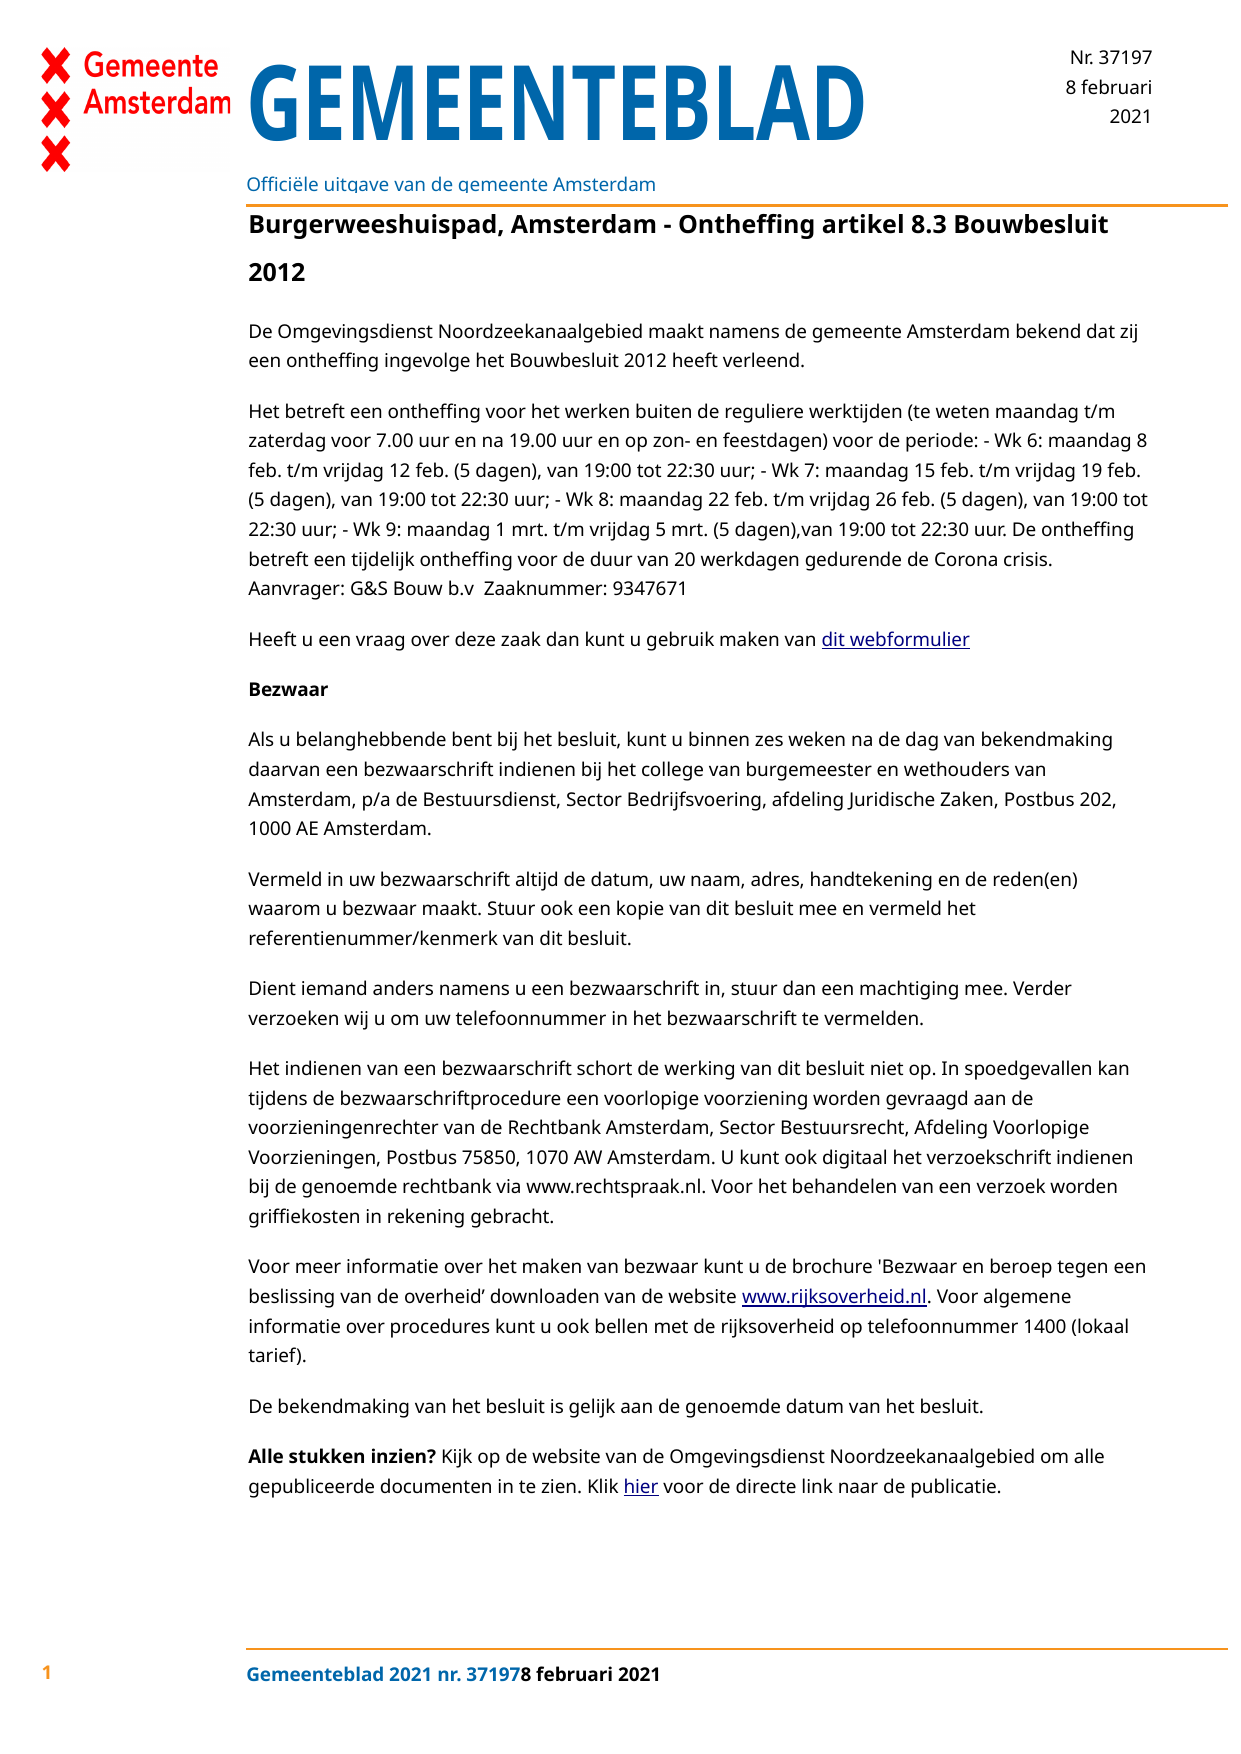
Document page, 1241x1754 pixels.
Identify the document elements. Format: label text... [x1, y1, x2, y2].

text Burgerweeshuispad, Amsterdam - Ontheffing artikel 8.3 Bouwbesluit 2012 [248, 207, 1152, 288]
text Alle stukken inzien? Kijk op de website van de Omgevingsdienst Noordzeekanaalgebied om alle gepubliceerde documenten in te zien. Klik hier voor de directe link naar de publicatie. [248, 1443, 1152, 1499]
text Dient iemand anders namens u een bezwaarschrift in, stuur dan een machtiging mee. Verder verzoeken wij u om uw telefoonnummer in het bezwaarschrift te vermelden. [248, 975, 1152, 1031]
text De Omgevingsdienst Noordzeekanaalgebied maakt namens de gemeente Amsterdam bekend dat zij een ontheffing ingevolge het Bouwbesluit 2012 heeft verleend. [248, 318, 1152, 373]
text De bekendmaking van het besluit is gelijk aan de genoemde datum van het besluit. [248, 1393, 1152, 1419]
picture [41, 47, 231, 172]
text Voor meer informatie over het maken van bezwaar kunt u de brochure 'Bezwaar en beroep tegen een beslissing van de overheid’ downloaden van de website www.rijksoverheid.nl. Voor algemene informatie over procedures kunt u ook bellen met de rijksoverheid op telefoonnummer 1400 (lokaal tarief). [248, 1254, 1152, 1368]
text Het indienen van een bezwaarschrift schort de werking van dit besluit niet op. In spoedgevallen kan tijdens de bezwaarschriftprocedure een voorlopige voorziening worden gevraagd aan de voorzieningenrechter van de Rechtbank Amsterdam, Sector Bestuursrecht, Afdeling Voorlopige Voorzieningen, Postbus 75850, 1070 AW Amsterdam. U kunt ook digitaal het verzoekschrift indienen bij de genoemde rechtbank via www.rechtspraak.nl. Voor het behandelen van een verzoek worden griffiekosten in rekening gebracht. [248, 1055, 1152, 1229]
text Het betreft een ontheffing voor het werken buiten de reguliere werktijden (te weten maandag t/m zaterdag voor 7.00 uur en na 19.00 uur en op zon- en feestdagen) voor de periode: - Wk 6: maandag 8 feb. t/m vrijdag 12 feb. (5 dagen), van 19:00 tot 22:30 uur; - Wk 7: maandag 15 feb. t/m vrijdag 19 feb. (5 dagen), van 19:00 tot 22:30 uur; - Wk 8: maandag 22 feb. t/m vrijdag 26 feb. (5 dagen), van 19:00 tot 22:30 uur; - Wk 9: maandag 1 mrt. t/m vrijdag 5 mrt. (5 dagen),van 19:00 tot 22:30 uur. De ontheffing betreft een tijdelijk ontheffing voor de duur van 20 werkdagen gedurende de Corona crisis. Aanvrager: G&S Bouw b.v Zaaknummer: 9347671 [248, 398, 1152, 601]
text Vermeld in uw bezwaarschrift altijd de datum, uw naam, adres, handtekening en de reden(en) waarom u bezwaar maakt. Stuur ook een kopie van dit besluit mee en vermeld het referentienummer/kenmerk van dit besluit. [248, 866, 1152, 951]
text Heeft u een vraag over deze zaak dan kunt u gebruik maken van dit webformulier [248, 626, 1152, 652]
text Bezwaar [248, 676, 1152, 702]
text Als u belanghebbende bent bij het besluit, kunt u binnen zes weken na de dag van bekendmaking daarvan een bezwaarschrift indienen bij het college van burgemeester en wethouders van Amsterdam, p/a de Bestuursdienst, Sector Bedrijfsvoering, afdeling Juridische Zaken, Postbus 202, 1000 AE Amsterdam. [248, 727, 1152, 841]
